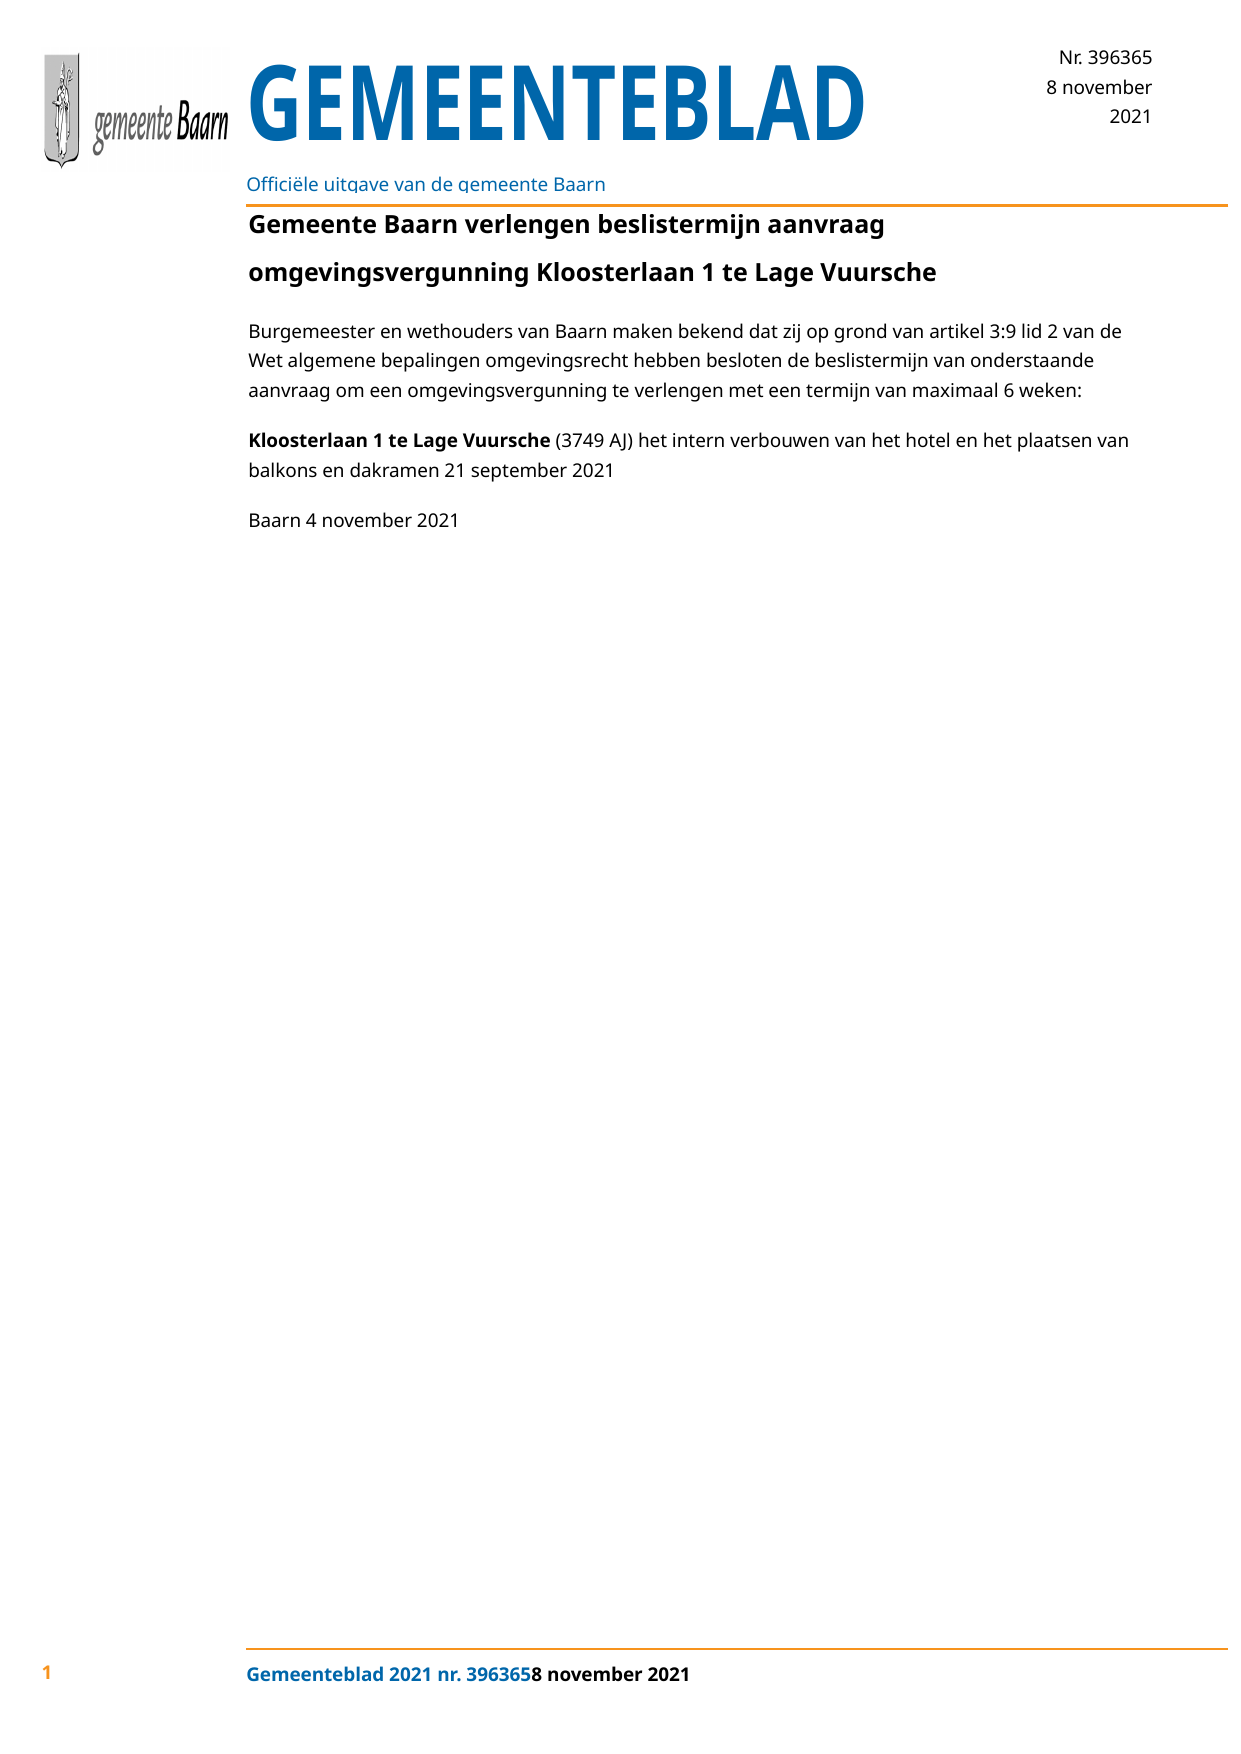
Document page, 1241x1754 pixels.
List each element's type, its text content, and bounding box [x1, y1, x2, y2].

text Gemeente Baarn verlengen beslistermijn aanvraag omgevingsvergunning Kloosterlaan 1 te Lage Vuursche [248, 207, 1152, 288]
picture [41, 47, 231, 172]
text Baarn 4 november 2021 [248, 507, 1152, 533]
text Burgemeester en wethouders van Baarn maken bekend dat zij op grond van artikel 3:9 lid 2 van de Wet algemene bepalingen omgevingsrecht hebben besloten de beslistermijn van onderstaande aanvraag om een omgevingsvergunning te verlengen met een termijn van maximaal 6 weken: [248, 318, 1152, 403]
text Kloosterlaan 1 te Lage Vuursche (3749 AJ) het intern verbouwen van het hotel en het plaatsen van balkons en dakramen 21 september 2021 [248, 427, 1152, 483]
